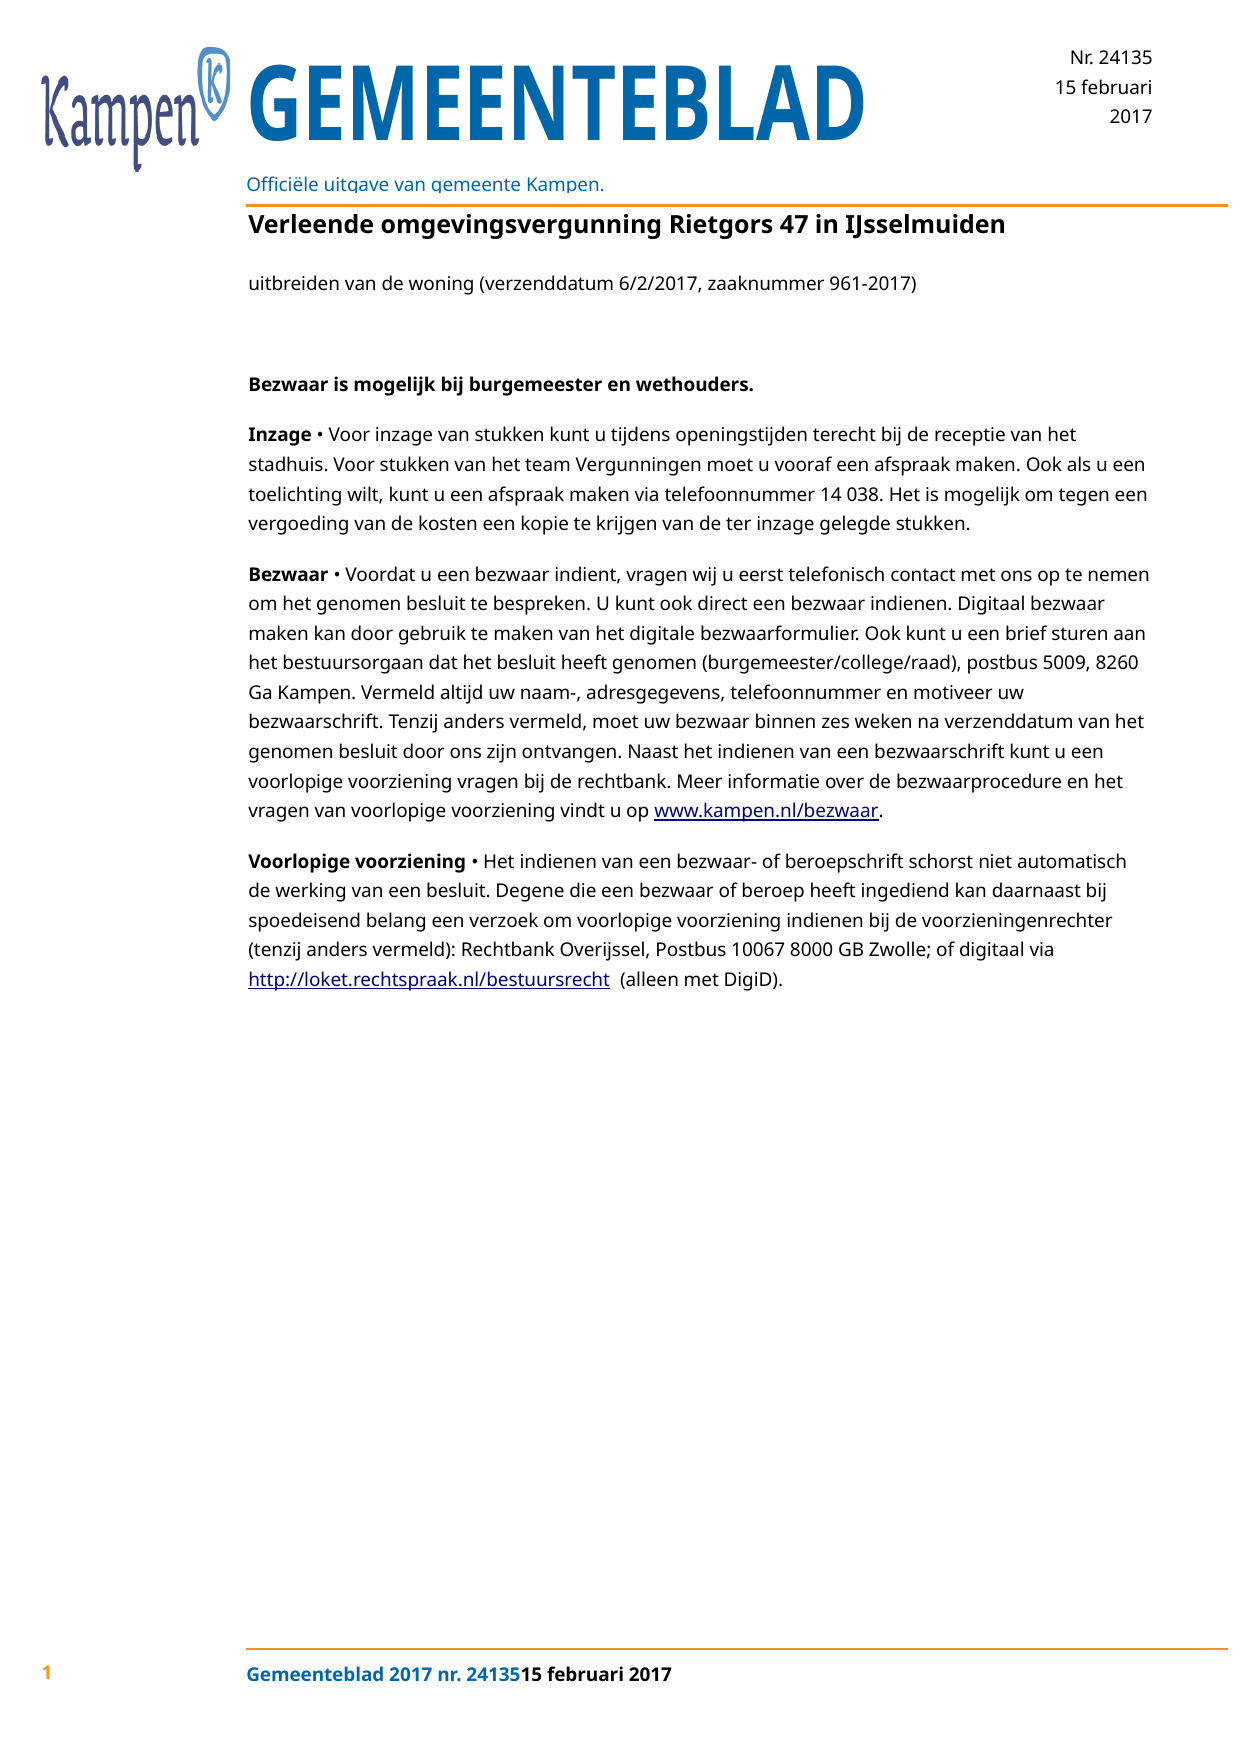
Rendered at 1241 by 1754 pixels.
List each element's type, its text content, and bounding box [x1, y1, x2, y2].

text uitbreiden van de woning (verzenddatum 6/2/2017, zaaknummer 961-2017) [248, 270, 1152, 296]
text Bezwaar • Voordat u een bezwaar indient, vragen wij u eerst telefonisch contact met ons op te nemen om het genomen besluit te bespreken. U kunt ook direct een bezwaar indienen. Digitaal bezwaar maken kan door gebruik te maken van het digitale bezwaarformulier. Ook kunt u een brief sturen aan het bestuursorgaan dat het besluit heeft genomen (burgemeester/college/raad), postbus 5009, 8260 Ga Kampen. Vermeld altijd uw naam-, adresgegevens, telefoonnummer en motiveer uw bezwaarschrift. Tenzij anders vermeld, moet uw bezwaar binnen zes weken na verzenddatum van het genomen besluit door ons zijn ontvangen. Naast het indienen van een bezwaarschrift kunt u een voorlopige voorziening vragen bij de rechtbank. Meer informatie over de bezwaarprocedure en het vragen van voorlopige voorziening vindt u op www.kampen.nl/bezwaar. [248, 561, 1152, 823]
picture [41, 47, 231, 172]
text Bezwaar is mogelijk bij burgemeester en wethouders. [248, 371, 1152, 397]
text Inzage • Voor inzage van stukken kunt u tijdens openingstijden terecht bij de receptie van het stadhuis. Voor stukken van het team Vergunningen moet u vooraf een afspraak maken. Ook als u een toelichting wilt, kunt u een afspraak maken via telefoonnummer 14 038. Het is mogelijk om tegen een vergoeding van de kosten een kopie te krijgen van de ter inzage gelegde stukken. [248, 422, 1152, 536]
text Verleende omgevingsvergunning Rietgors 47 in IJsselmuiden [248, 207, 1152, 241]
text Voorlopige voorziening • Het indienen van een bezwaar- of beroepschrift schorst niet automatisch de werking van een besluit. Degene die een bezwaar of beroep heeft ingediend kan daarnaast bij spoedeisend belang een verzoek om voorlopige voorziening indienen bij de voorzieningenrechter (tenzij anders vermeld): Rechtbank Overijssel, Postbus 10067 8000 GB Zwolle; of digitaal via http://loket.rechtspraak.nl/bestuursrecht (alleen met DigiD). [248, 848, 1152, 992]
